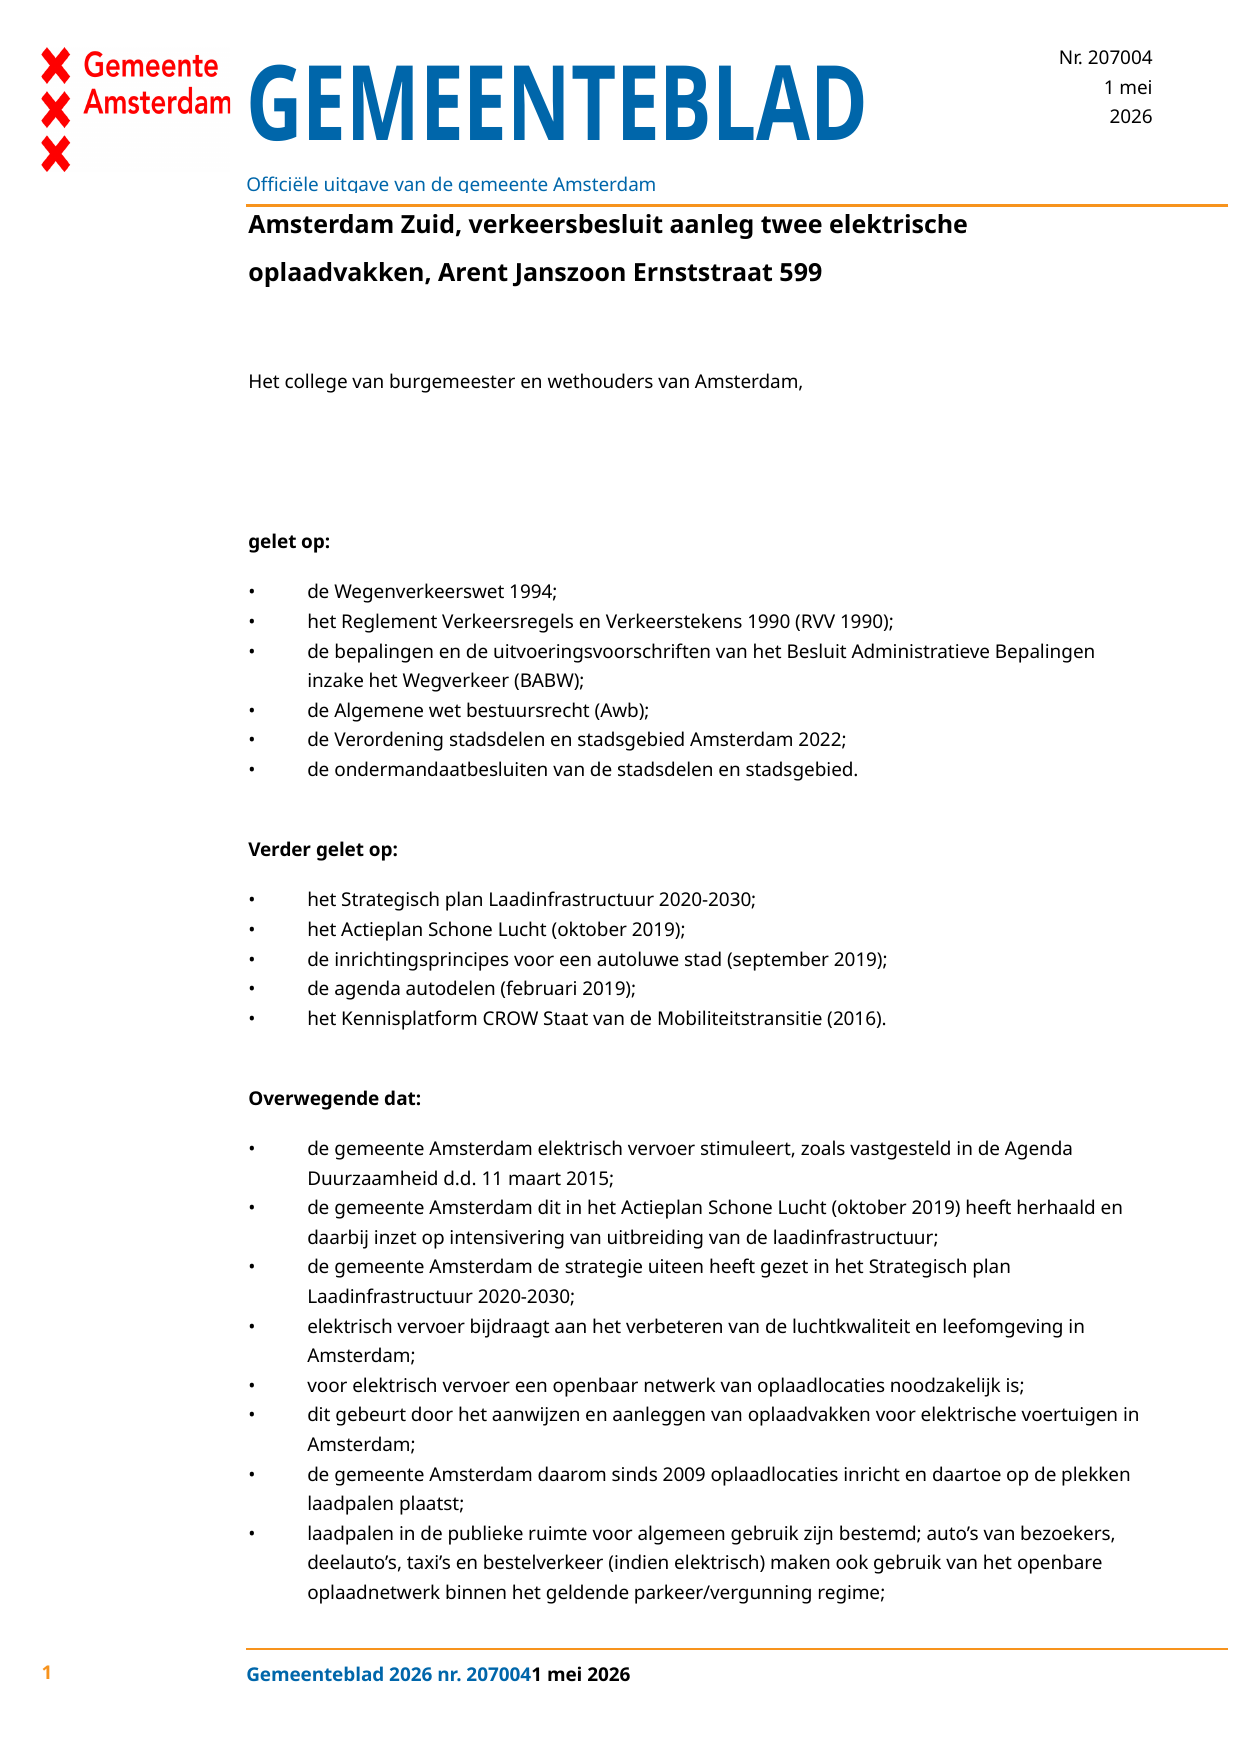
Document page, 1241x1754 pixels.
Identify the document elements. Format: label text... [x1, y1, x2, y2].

list de Wegenverkeerswet 1994; [248, 579, 1152, 604]
list het Strategisch plan Laadinfrastructuur 2020-2030; [248, 887, 1152, 912]
list de gemeente Amsterdam elektrisch vervoer stimuleert, zoals vastgesteld in de Agenda Duurzaamheid d.d. 11 maart 2015; [248, 1135, 1152, 1191]
list de Algemene wet bestuursrecht (Awb); [248, 697, 1152, 723]
list de Verordening stadsdelen en stadsgebied Amsterdam 2022; [248, 727, 1152, 752]
list voor elektrisch vervoer een openbaar netwerk van oplaadlocaties noodzakelijk is; [248, 1372, 1152, 1398]
picture [41, 47, 231, 172]
text gelet op: [248, 528, 1152, 554]
list de ondermandaatbesluiten van de stadsdelen en stadsgebied. [248, 756, 1152, 782]
text Overwegende dat: [248, 1085, 1152, 1111]
list het Actieplan Schone Lucht (oktober 2019); [248, 916, 1152, 942]
list het Kennisplatform CROW Staat van de Mobiliteitstransitie (2016). [248, 1005, 1152, 1031]
list de bepalingen en de uitvoeringsvoorschriften van het Besluit Administratieve Bepalingen inzake het Wegverkeer (BABW); [248, 638, 1152, 693]
list het Reglement Verkeersregels en Verkeerstekens 1990 (RVV 1990); [248, 608, 1152, 634]
list de gemeente Amsterdam de strategie uiteen heeft gezet in het Strategisch plan Laadinfrastructuur 2020-2030; [248, 1254, 1152, 1309]
list de inrichtingsprincipes voor een autoluwe stad (september 2019); [248, 946, 1152, 971]
list dit gebeurt door het aanwijzen en aanleggen van oplaadvakken voor elektrische voertuigen in Amsterdam; [248, 1402, 1152, 1457]
list elektrisch vervoer bijdraagt aan het verbeteren van de luchtkwaliteit en leefomgeving in Amsterdam; [248, 1313, 1152, 1368]
text Amsterdam Zuid, verkeersbesluit aanleg twee elektrische oplaadvakken, Arent Janszoon Ernststraat 599 [248, 207, 1152, 288]
list de agenda autodelen (februari 2019); [248, 975, 1152, 1001]
text Het college van burgemeester en wethouders van Amsterdam, [248, 368, 1152, 394]
list de gemeente Amsterdam daarom sinds 2009 oplaadlocaties inricht en daartoe op de plekken laadpalen plaatst; [248, 1461, 1152, 1516]
text Verder gelet op: [248, 836, 1152, 862]
list de gemeente Amsterdam dit in het Actieplan Schone Lucht (oktober 2019) heeft herhaald en daarbij inzet op intensivering van uitbreiding van de laadinfrastructuur; [248, 1194, 1152, 1250]
list laadpalen in de publieke ruimte voor algemeen gebruik zijn bestemd; auto’s van bezoekers, deelauto’s, taxi’s en bestelverkeer (indien elektrisch) maken ook gebruik van het openbare oplaadnetwerk binnen het geldende parkeer/vergunning regime; [248, 1520, 1152, 1605]
